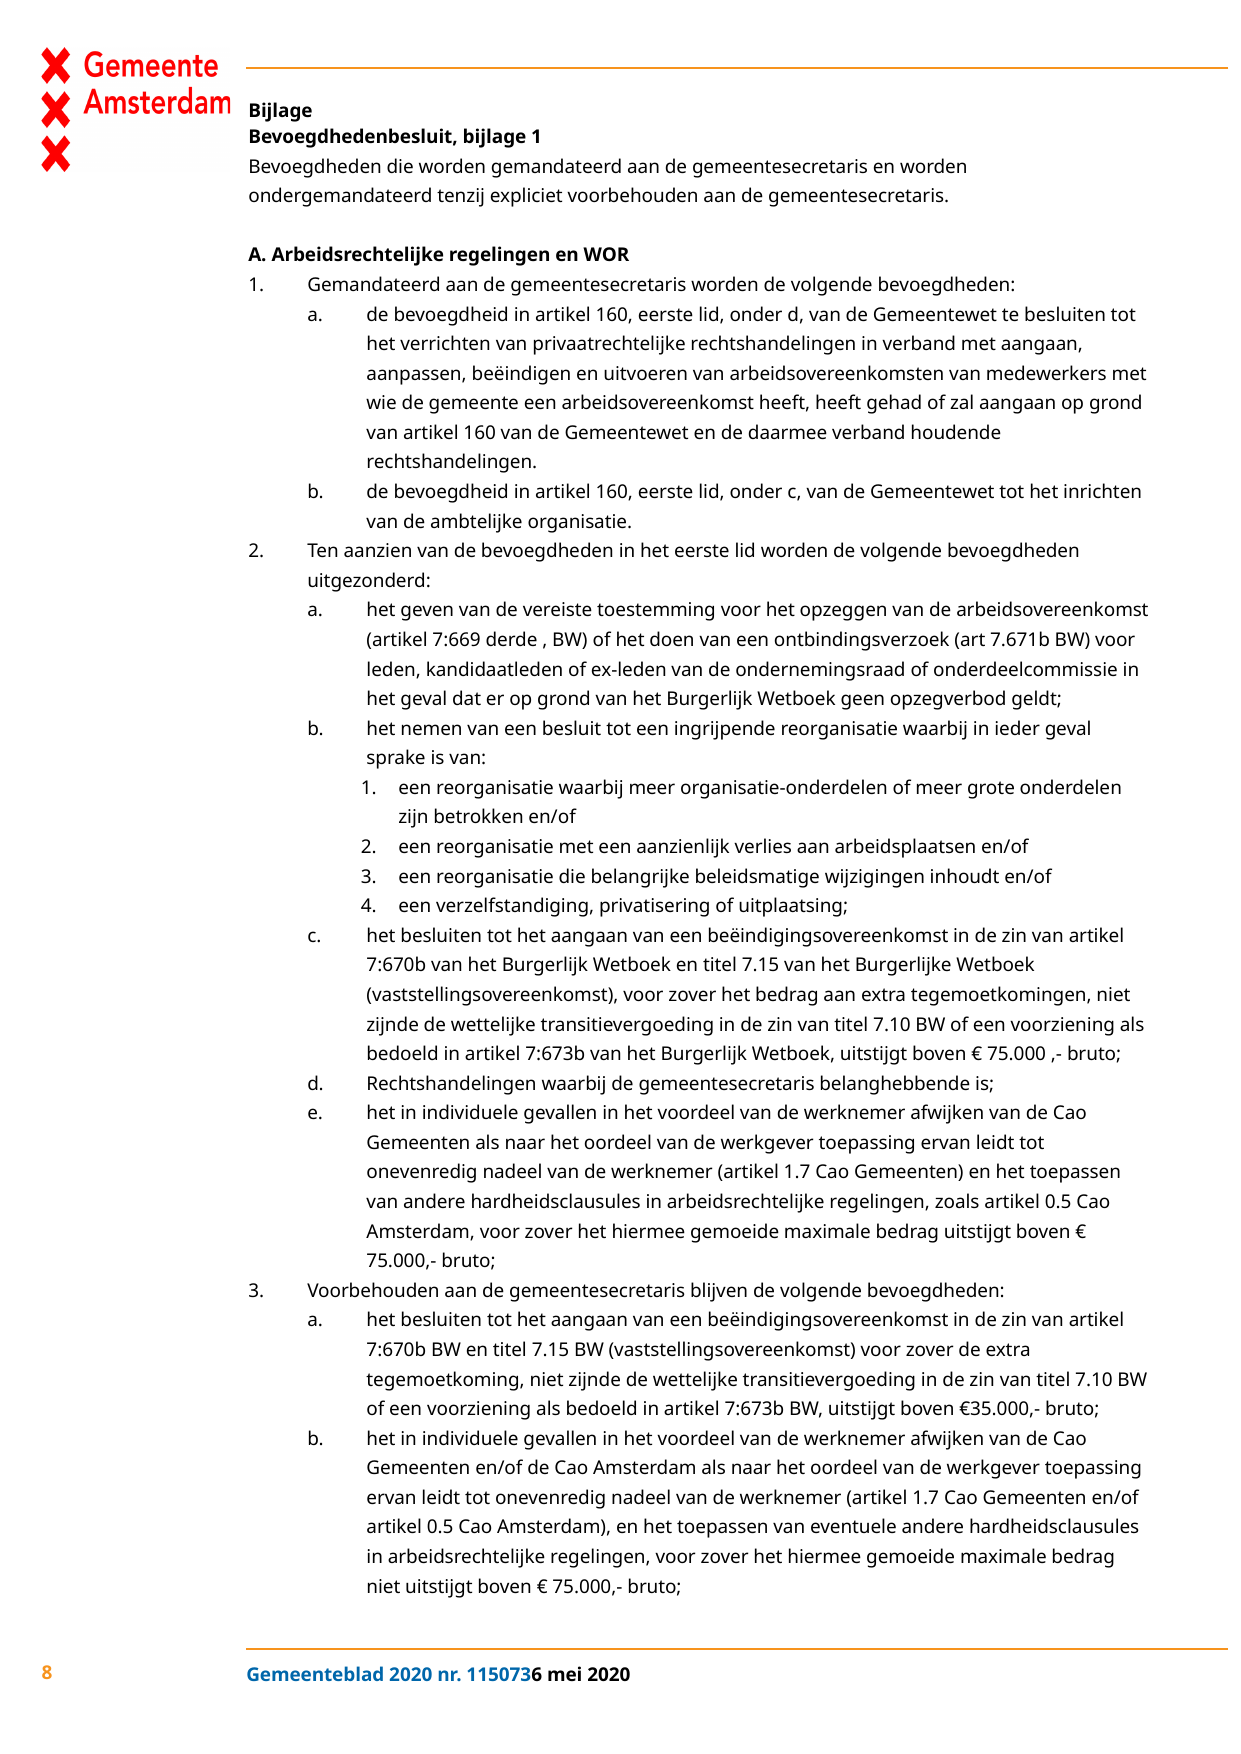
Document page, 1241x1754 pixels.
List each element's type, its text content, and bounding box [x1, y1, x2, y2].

list Ten aanzien van de bevoegdheden in het eerste lid worden de volgende bevoegdheden uitgezonderd: [248, 537, 1152, 593]
list een reorganisatie met een aanzienlijk verlies aan arbeidsplaatsen en/of [361, 833, 1152, 859]
text Bijlage [248, 95, 1152, 123]
list Rechtshandelingen waarbij de gemeentesecretaris belanghebbende is; [307, 1070, 1152, 1096]
list het geven van de vereiste toestemming voor het opzeggen van de arbeidsovereenkomst (artikel 7:669 derde , BW) of het doen van een ontbindingsverzoek (art 7.671b BW) voor leden, kandidaatleden of ex-leden van de ondernemingsraad of onderdeelcommissie in het geval dat er op grond van het Burgerlijk Wetboek geen opzegverbod geldt; [307, 597, 1152, 711]
list het besluiten tot het aangaan van een beëindigingsovereenkomst in de zin van artikel 7:670b van het Burgerlijk Wetboek en titel 7.15 van het Burgerlijke Wetboek (vaststellingsovereenkomst), voor zover het bedrag aan extra tegemoetkomingen, niet zijnde de wettelijke transitievergoeding in de zin van titel 7.10 BW of een voorziening als bedoeld in artikel 7:673b van het Burgerlijk Wetboek, uitstijgt boven € 75.000 ,- bruto; [307, 922, 1152, 1066]
list een reorganisatie waarbij meer organisatie-onderdelen of meer grote onderdelen zijn betrokken en/of [361, 774, 1152, 829]
list het in individuele gevallen in het voordeel van de werknemer afwijken van de Cao Gemeenten als naar het oordeel van de werkgever toepassing ervan leidt tot onevenredig nadeel van de werknemer (artikel 1.7 Cao Gemeenten) en het toepassen van andere hardheidsclausules in arbeidsrechtelijke regelingen, zoals artikel 0.5 Cao Amsterdam, voor zover het hiermee gemoeide maximale bedrag uitstijgt boven € 75.000,- bruto; [307, 1099, 1152, 1273]
list het besluiten tot het aangaan van een beëindigingsovereenkomst in de zin van artikel 7:670b BW en titel 7.15 BW (vaststellingsovereenkomst) voor zover de extra tegemoetkoming, niet zijnde de wettelijke transitievergoeding in de zin van titel 7.10 BW of een voorziening als bedoeld in artikel 7:673b BW, uitstijgt boven €35.000,- bruto; [307, 1307, 1152, 1421]
list de bevoegdheid in artikel 160, eerste lid, onder c, van de Gemeentewet tot het inrichten van de ambtelijke organisatie. [307, 478, 1152, 534]
list het nemen van een besluit tot een ingrijpende reorganisatie waarbij in ieder geval sprake is van: [307, 715, 1152, 770]
text A. Arbeidsrechtelijke regelingen en WOR [248, 242, 1152, 267]
list een reorganisatie die belangrijke beleidsmatige wijzigingen inhoudt en/of [361, 863, 1152, 889]
list het in individuele gevallen in het voordeel van de werknemer afwijken van de Cao Gemeenten en/of de Cao Amsterdam als naar het oordeel van de werkgever toepassing ervan leidt tot onevenredig nadeel van de werknemer (artikel 1.7 Cao Gemeenten en/of artikel 0.5 Cao Amsterdam), en het toepassen van eventuele andere hardheidsclausules in arbeidsrechtelijke regelingen, voor zover het hiermee gemoeide maximale bedrag niet uitstijgt boven € 75.000,- bruto; [307, 1425, 1152, 1599]
text Bevoegdhedenbesluit, bijlage 1 [248, 123, 1152, 149]
picture [41, 47, 231, 172]
list Voorbehouden aan de gemeentesecretaris blijven de volgende bevoegdheden: [248, 1277, 1152, 1303]
list een verzelfstandiging, privatisering of uitplaatsing; [361, 892, 1152, 918]
text Bevoegdheden die worden gemandateerd aan de gemeentesecretaris en worden ondergemandateerd tenzij expliciet voorbehouden aan de gemeentesecretaris. [248, 153, 1152, 208]
list Gemandateerd aan de gemeentesecretaris worden de volgende bevoegdheden: [248, 271, 1152, 297]
list de bevoegdheid in artikel 160, eerste lid, onder d, van de Gemeentewet te besluiten tot het verrichten van privaatrechtelijke rechtshandelingen in verband met aangaan, aanpassen, beëindigen en uitvoeren van arbeidsovereenkomsten van medewerkers met wie de gemeente een arbeidsovereenkomst heeft, heeft gehad of zal aangaan op grond van artikel 160 van de Gemeentewet en de daarmee verband houdende rechtshandelingen. [307, 301, 1152, 474]
